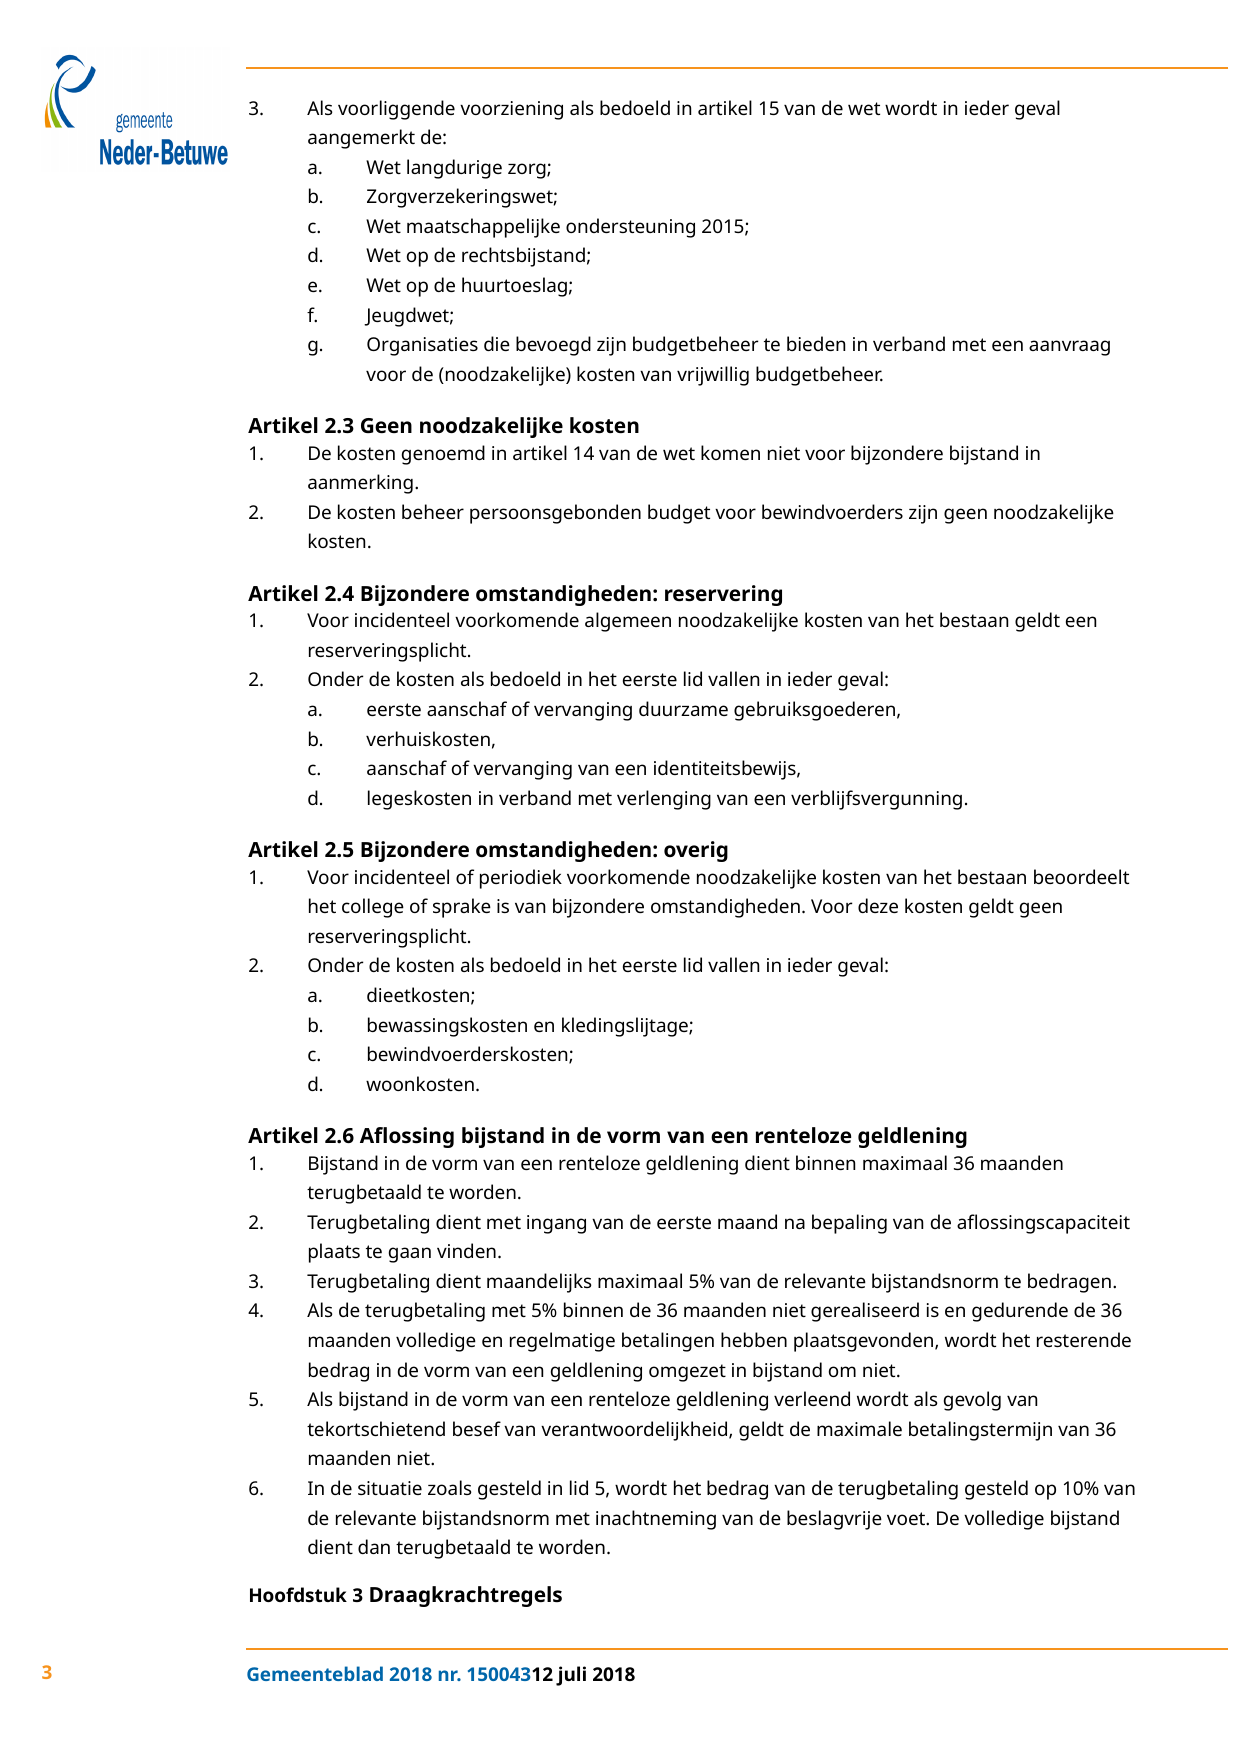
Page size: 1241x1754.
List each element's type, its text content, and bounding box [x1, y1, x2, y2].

list Zorgverzekeringswet; [307, 183, 1152, 209]
list In de situatie zoals gesteld in lid 5, wordt het bedrag van de terugbetaling gesteld op 10% van de relevante bijstandsnorm met inachtneming van de beslagvrije voet. De volledige bijstand dient dan terugbetaald te worden. [248, 1475, 1152, 1560]
list Voor incidenteel of periodiek voorkomende noodzakelijke kosten van het bestaan beoordeelt het college of sprake is van bijzondere omstandigheden. Voor deze kosten geldt geen reserveringsplicht. [248, 864, 1152, 949]
list Terugbetaling dient met ingang van de eerste maand na bepaling van de aflossingscapaciteit plaats te gaan vinden. [248, 1209, 1152, 1264]
list Onder de kosten als bedoeld in het eerste lid vallen in ieder geval: [248, 953, 1152, 978]
list verhuiskosten, [307, 726, 1152, 752]
list dieetkosten; [307, 982, 1152, 1008]
list De kosten genoemd in artikel 14 van de wet komen niet voor bijzondere bijstand in aanmerking. [248, 440, 1152, 495]
list legeskosten in verband met verlenging van een verblijfsvergunning. [307, 785, 1152, 811]
list eerste aanschaf of vervanging duurzame gebruiksgoederen, [307, 696, 1152, 722]
text Hoofdstuk 3 Draagkrachtregels [248, 1580, 1152, 1608]
list Wet op de rechtsbijstand; [307, 243, 1152, 268]
picture [41, 47, 231, 172]
list Als voorliggende voorziening als bedoeld in artikel 15 van de wet wordt in ieder geval aangemerkt de: [248, 95, 1152, 150]
text Artikel 2.3 Geen noodzakelijke kosten [248, 411, 1152, 440]
list bewassingskosten en kledingslijtage; [307, 1012, 1152, 1037]
text Artikel 2.4 Bijzondere omstandigheden: reservering [248, 579, 1152, 607]
list Als de terugbetaling met 5% binnen de 36 maanden niet gerealiseerd is en gedurende de 36 maanden volledige en regelmatige betalingen hebben plaatsgevonden, wordt het resterende bedrag in de vorm van een geldlening omgezet in bijstand om niet. [248, 1298, 1152, 1383]
list bewindvoerderskosten; [307, 1041, 1152, 1067]
list Wet maatschappelijke ondersteuning 2015; [307, 213, 1152, 239]
list Terugbetaling dient maandelijks maximaal 5% van de relevante bijstandsnorm te bedragen. [248, 1268, 1152, 1294]
list De kosten beheer persoonsgebonden budget voor bewindvoerders zijn geen noodzakelijke kosten. [248, 499, 1152, 554]
text Artikel 2.5 Bijzondere omstandigheden: overig [248, 835, 1152, 864]
list Voor incidenteel voorkomende algemeen noodzakelijke kosten van het bestaan geldt een reserveringsplicht. [248, 607, 1152, 663]
list Bijstand in de vorm van een renteloze geldlening dient binnen maximaal 36 maanden terugbetaald te worden. [248, 1150, 1152, 1205]
list Wet op de huurtoeslag; [307, 272, 1152, 298]
list Onder de kosten als bedoeld in het eerste lid vallen in ieder geval: [248, 667, 1152, 692]
list aanschaf of vervanging van een identiteitsbewijs, [307, 755, 1152, 781]
list Organisaties die bevoegd zijn budgetbeheer te bieden in verband met een aanvraag voor de (noodzakelijke) kosten van vrijwillig budgetbeheer. [307, 331, 1152, 387]
list Wet langdurige zorg; [307, 154, 1152, 180]
text Artikel 2.6 Aflossing bijstand in de vorm van een renteloze geldlening [248, 1121, 1152, 1150]
list woonkosten. [307, 1071, 1152, 1097]
list Jeugdwet; [307, 302, 1152, 328]
list Als bijstand in de vorm van een renteloze geldlening verleend wordt als gevolg van tekortschietend besef van verantwoordelijkheid, geldt de maximale betalingstermijn van 36 maanden niet. [248, 1386, 1152, 1471]
